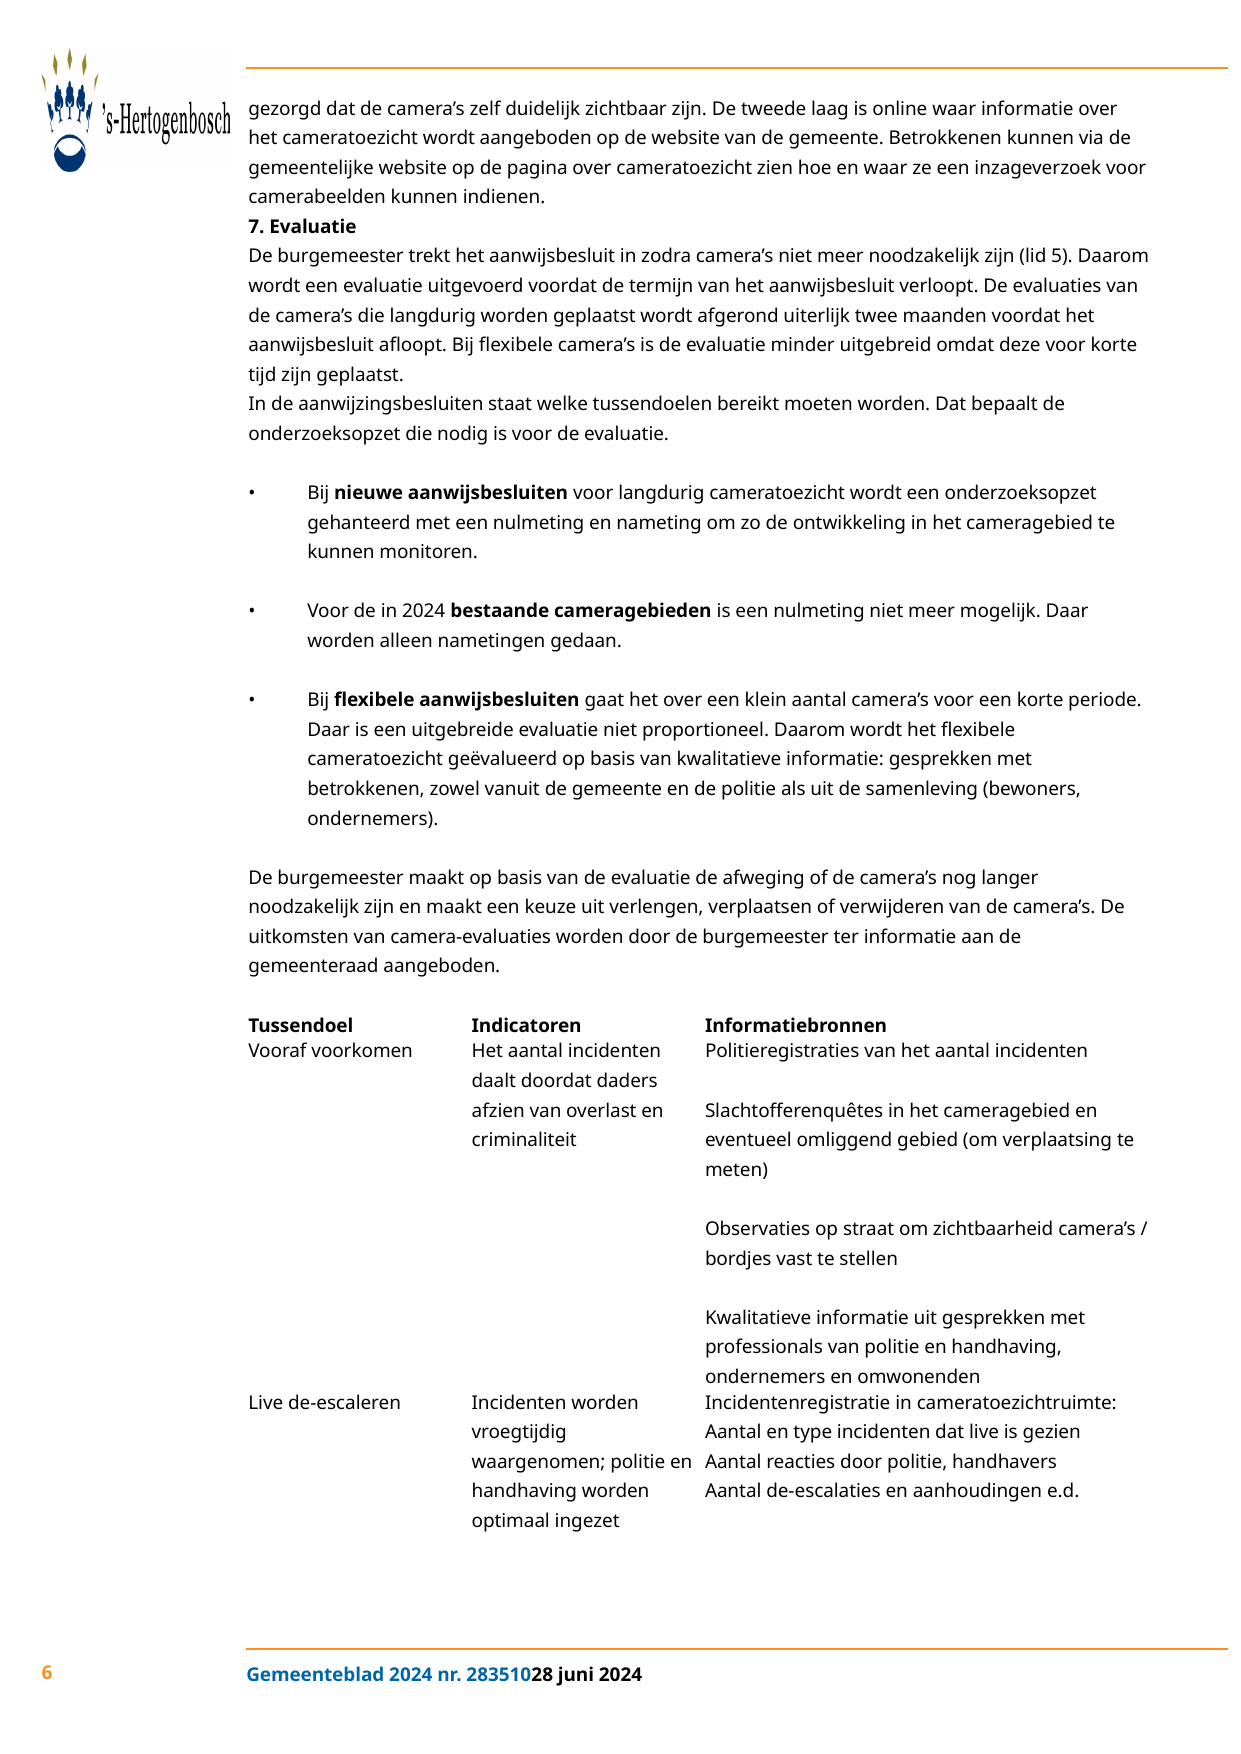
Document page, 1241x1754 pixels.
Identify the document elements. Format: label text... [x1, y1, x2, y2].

text De burgemeester maakt op basis van de evaluatie de afweging of de camera’s nog langer noodzakelijk zijn en maakt een keuze uit verlengen, verplaatsen of verwijderen van de camera’s. De uitkomsten van camera-evaluaties worden door de burgemeester ter informatie aan de gemeenteraad aangeboden. [248, 864, 1152, 978]
text In de aanwijzingsbesluiten staat welke tussendoelen bereikt moeten worden. Dat bepaalt de onderzoeksopzet die nodig is voor de evaluatie. [248, 391, 1152, 446]
table_cell Het aantal incidenten daalt doordat daders afzien van overlast en criminaliteit [471, 1038, 705, 1389]
table_cell Vooraf voorkomen [248, 1038, 471, 1389]
table_cell Incidentenregistratie in cameratoezichtruimte: Aantal en type incidenten dat live is gezien Aantal reacties door politie, handhavers Aantal de-escalaties en aanhoudingen e.d. [705, 1389, 1152, 1533]
table_cell Incidenten worden vroegtijdig waargenomen; politie en handhaving worden optimaal ingezet [471, 1389, 705, 1533]
table_cell Politieregistraties van het aantal incidenten Slachtofferenquêtes in het cameragebied en eventueel omliggend gebied (om verplaatsing te meten) Observaties op straat om zichtbaarheid camera’s / bordjes vast te stellen Kwalitatieve informatie uit gesprekken met professionals van politie en handhaving, ondernemers en omwonenden [705, 1038, 1152, 1389]
list Bij nieuwe aanwijsbesluiten voor langdurig cameratoezicht wordt een onderzoeksopzet gehanteerd met een nulmeting en nameting om zo de ontwikkeling in het cameragebied te kunnen monitoren. [248, 479, 1152, 564]
table_header Tussendoel [248, 1012, 471, 1038]
text De burgemeester trekt het aanwijsbesluit in zodra camera’s niet meer noodzakelijk zijn (lid 5). Daarom wordt een evaluatie uitgevoerd voordat de termijn van het aanwijsbesluit verloopt. De evaluaties van de camera’s die langdurig worden geplaatst wordt afgerond uiterlijk twee maanden voordat het aanwijsbesluit afloopt. Bij flexibele camera’s is de evaluatie minder uitgebreid omdat deze voor korte tijd zijn geplaatst. [248, 243, 1152, 387]
text 7. Evaluatie [248, 213, 1152, 239]
text gezorgd dat de camera’s zelf duidelijk zichtbaar zijn. De tweede laag is online waar informatie over het cameratoezicht wordt aangeboden op de website van de gemeente. Betrokkenen kunnen via de gemeentelijke website op de pagina over cameratoezicht zien hoe en waar ze een inzageverzoek voor camerabeelden kunnen indienen. [248, 95, 1152, 209]
list Bij flexibele aanwijsbesluiten gaat het over een klein aantal camera’s voor een korte periode. Daar is een uitgebreide evaluatie niet proportioneel. Daarom wordt het flexibele cameratoezicht geëvalueerd op basis van kwalitatieve informatie: gesprekken met betrokkenen, zowel vanuit de gemeente en de politie als uit de samenleving (bewoners, ondernemers). [248, 686, 1152, 831]
table_header Informatiebronnen [705, 1012, 1152, 1038]
table_header Indicatoren [471, 1012, 705, 1038]
table_cell Live de-escaleren [248, 1389, 471, 1533]
list Voor de in 2024 bestaande cameragebieden is een nulmeting niet meer mogelijk. Daar worden alleen nametingen gedaan. [248, 598, 1152, 653]
picture [41, 47, 231, 172]
